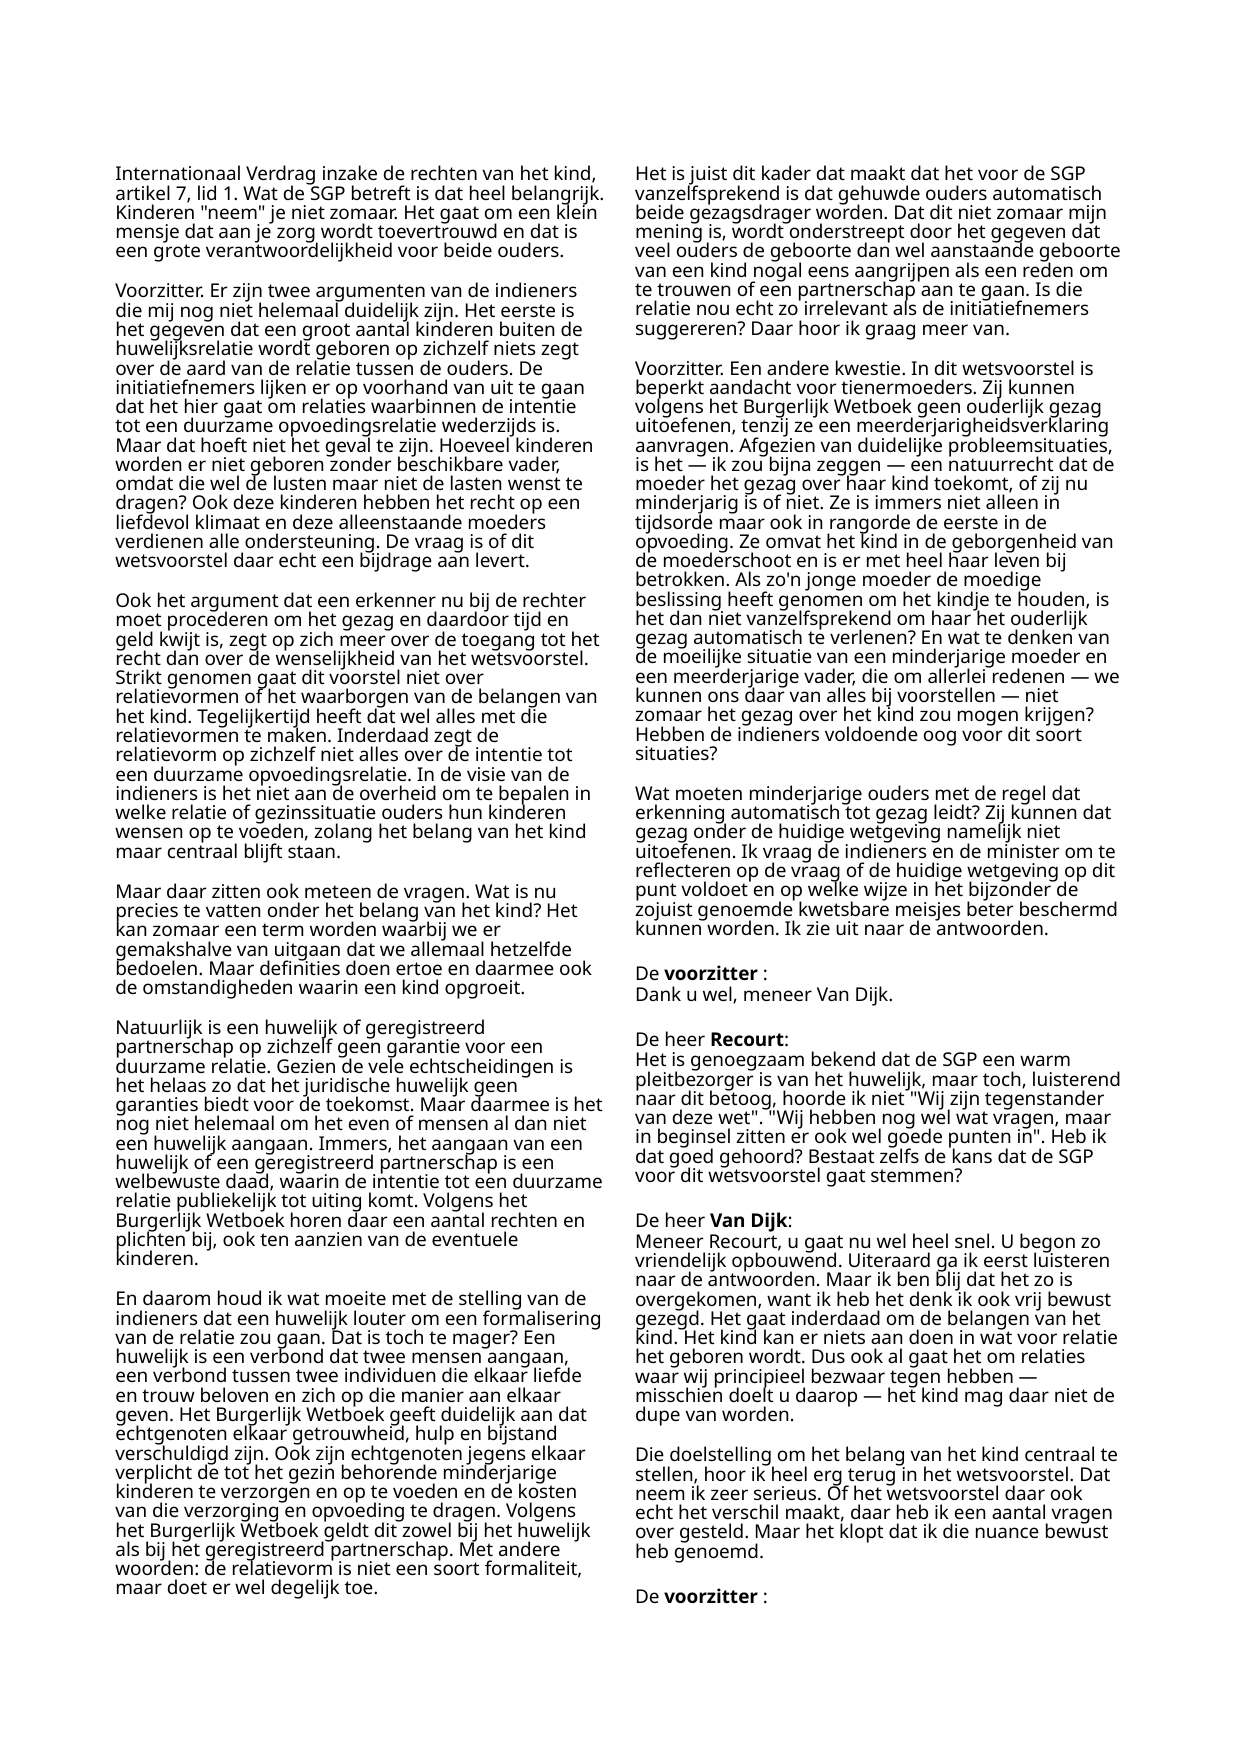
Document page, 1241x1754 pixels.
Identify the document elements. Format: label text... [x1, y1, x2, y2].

text Het is juist dit kader dat maakt dat het voor de SGP vanzelfsprekend is dat gehuwde ouders automatisch beide gezagsdrager worden. Dat dit niet zomaar mijn mening is, wordt onderstreept door het gegeven dat veel ouders de geboorte dan wel aanstaande geboorte van een kind nogal eens aangrijpen als een reden om te trouwen of een partnerschap aan te gaan. Is die relatie nou echt zo irrelevant als de initiatiefnemers suggereren? Daar hoor ik graag meer van. [635, 165, 1125, 339]
text Die doelstelling om het belang van het kind centraal te stellen, hoor ik heel erg terug in het wetsvoorstel. Dat neem ik zeer serieus. Of het wetsvoorstel daar ook echt het verschil maakt, daar heb ik een aantal vragen over gesteld. Maar het klopt dat ik die nuance bewust heb genoemd. [635, 1446, 1125, 1562]
text Dank u wel, meneer Van Dijk. [635, 986, 1125, 1005]
text Het is genoegzaam bekend dat de SGP een warm pleitbezorger is van het huwelijk, maar toch, luisterend naar dit betoog, hoorde ik niet "Wij zijn tegenstander van deze wet". "Wij hebben nog wel wat vragen, maar in beginsel zitten er ook wel goede punten in". Heb ik dat goed gehoord? Bestaat zelfs de kans dat de SGP voor dit wetsvoorstel gaat stemmen? [635, 1051, 1125, 1186]
text Internationaal Verdrag inzake de rechten van het kind, artikel 7, lid 1. Wat de SGP betreft is dat heel belangrijk. Kinderen "neem" je niet zomaar. Het gaat om een klein mensje dat aan je zorg wordt toevertrouwd en dat is een grote verantwoordelijkheid voor beide ouders. [115, 165, 605, 262]
text Meneer Recourt, u gaat nu wel heel snel. U begon zo vriendelijk opbouwend. Uiteraard ga ik eerst luisteren naar de antwoorden. Maar ik ben blij dat het zo is overgekomen, want ik heb het denk ik ook vrij bewust gezegd. Het gaat inderdaad om de belangen van het kind. Het kind kan er niets aan doen in wat voor relatie het geboren wordt. Dus ook al gaat het om relaties waar wij principieel bezwaar tegen hebben — misschien doelt u daarop — het kind mag daar niet de dupe van worden. [635, 1233, 1125, 1426]
text Ook het argument dat een erkenner nu bij de rechter moet procederen om het gezag en daardoor tijd en geld kwijt is, zegt op zich meer over de toegang tot het recht dan over de wenselijkheid van het wetsvoorstel. Strikt genomen gaat dit voorstel niet over relatievormen of het waarborgen van de belangen van het kind. Tegelijkertijd heeft dat wel alles met die relatievormen te maken. Inderdaad zegt de relatievorm op zichzelf niet alles over de intentie tot een duurzame opvoedingsrelatie. In de visie van de indieners is het niet aan de overheid om te bepalen in welke relatie of gezinssituatie ouders hun kinderen wensen op te voeden, zolang het belang van het kind maar centraal blijft staan. [115, 592, 605, 862]
text Maar daar zitten ook meteen de vragen. Wat is nu precies te vatten onder het belang van het kind? Het kan zomaar een term worden waarbij we er gemakshalve van uitgaan dat we allemaal hetzelfde bedoelen. Maar definities doen ertoe en daarmee ook de omstandigheden waarin een kind opgroeit. [115, 883, 605, 998]
text Natuurlijk is een huwelijk of geregistreerd partnerschap op zichzelf geen garantie voor een duurzame relatie. Gezien de vele echtscheidingen is het helaas zo dat het juridische huwelijk geen garanties biedt voor de toekomst. Maar daarmee is het nog niet helemaal om het even of mensen al dan niet een huwelijk aangaan. Immers, het aangaan van een huwelijk of een geregistreerd partnerschap is een welbewuste daad, waarin de intentie tot een duurzame relatie publiekelijk tot uiting komt. Volgens het Burgerlijk Wetboek horen daar een aantal rechten en plichten bij, ook ten aanzien van de eventuele kinderen. [115, 1019, 605, 1269]
text En daarom houd ik wat moeite met de stelling van de indieners dat een huwelijk louter om een formalisering van de relatie zou gaan. Dat is toch te mager? Een huwelijk is een verbond dat twee mensen aangaan, een verbond tussen twee individuen die elkaar liefde en trouw beloven en zich op die manier aan elkaar geven. Het Burgerlijk Wetboek geeft duidelijk aan dat echtgenoten elkaar getrouwheid, hulp en bijstand verschuldigd zijn. Ook zijn echtgenoten jegens elkaar verplicht de tot het gezin behorende minderjarige kinderen te verzorgen en op te voeden en de kosten van die verzorging en opvoeding te dragen. Volgens het Burgerlijk Wetboek geldt dit zowel bij het huwelijk als bij het geregistreerd partnerschap. Met andere woorden: de relatievorm is niet een soort formaliteit, maar doet er wel degelijk toe. [115, 1290, 605, 1599]
text Wat moeten minderjarige ouders met de regel dat erkenning automatisch tot gezag leidt? Zij kunnen dat gezag onder de huidige wetgeving namelijk niet uitoefenen. Ik vraag de indieners en de minister om te reflecteren op de vraag of de huidige wetgeving op dit punt voldoet en op welke wijze in het bijzonder de zojuist genoemde kwetsbare meisjes beter beschermd kunnen worden. Ik zie uit naar de antwoorden. [635, 785, 1125, 939]
text De heer Van Dijk: [635, 1207, 1125, 1233]
text De voorzitter : [635, 960, 1125, 986]
text Voorzitter. Een andere kwestie. In dit wetsvoorstel is beperkt aandacht voor tienermoeders. Zij kunnen volgens het Burgerlijk Wetboek geen ouderlijk gezag uitoefenen, tenzij ze een meerderjarigheidsverklaring aanvragen. Afgezien van duidelijke probleemsituaties, is het — ik zou bijna zeggen — een natuurrecht dat de moeder het gezag over haar kind toekomt, of zij nu minderjarig is of niet. Ze is immers niet alleen in tijdsorde maar ook in rangorde de eerste in de opvoeding. Ze omvat het kind in de geborgenheid van de moederschoot en is er met heel haar leven bij betrokken. Als zo'n jonge moeder de moedige beslissing heeft genomen om het kindje te houden, is het dan niet vanzelfsprekend om haar het ouderlijk gezag automatisch te verlenen? En wat te denken van de moeilijke situatie van een minderjarige moeder en een meerderjarige vader, die om allerlei redenen — we kunnen ons daar van alles bij voorstellen — niet zomaar het gezag over het kind zou mogen krijgen? Hebben de indieners voldoende oog voor dit soort situaties? [635, 359, 1125, 764]
text De heer Recourt: [635, 1026, 1125, 1051]
text De voorzitter : [635, 1583, 1125, 1608]
text Voorzitter. Er zijn twee argumenten van de indieners die mij nog niet helemaal duidelijk zijn. Het eerste is het gegeven dat een groot aantal kinderen buiten de huwelijksrelatie wordt geboren op zichzelf niets zegt over de aard van de relatie tussen de ouders. De initiatiefnemers lijken er op voorhand van uit te gaan dat het hier gaat om relaties waarbinnen de intentie tot een duurzame opvoedingsrelatie wederzijds is. Maar dat hoeft niet het geval te zijn. Hoeveel kinderen worden er niet geboren zonder beschikbare vader, omdat die wel de lusten maar niet de lasten wenst te dragen? Ook deze kinderen hebben het recht op een liefdevol klimaat en deze alleenstaande moeders verdienen alle ondersteuning. De vraag is of dit wetsvoorstel daar echt een bijdrage aan levert. [115, 282, 605, 571]
